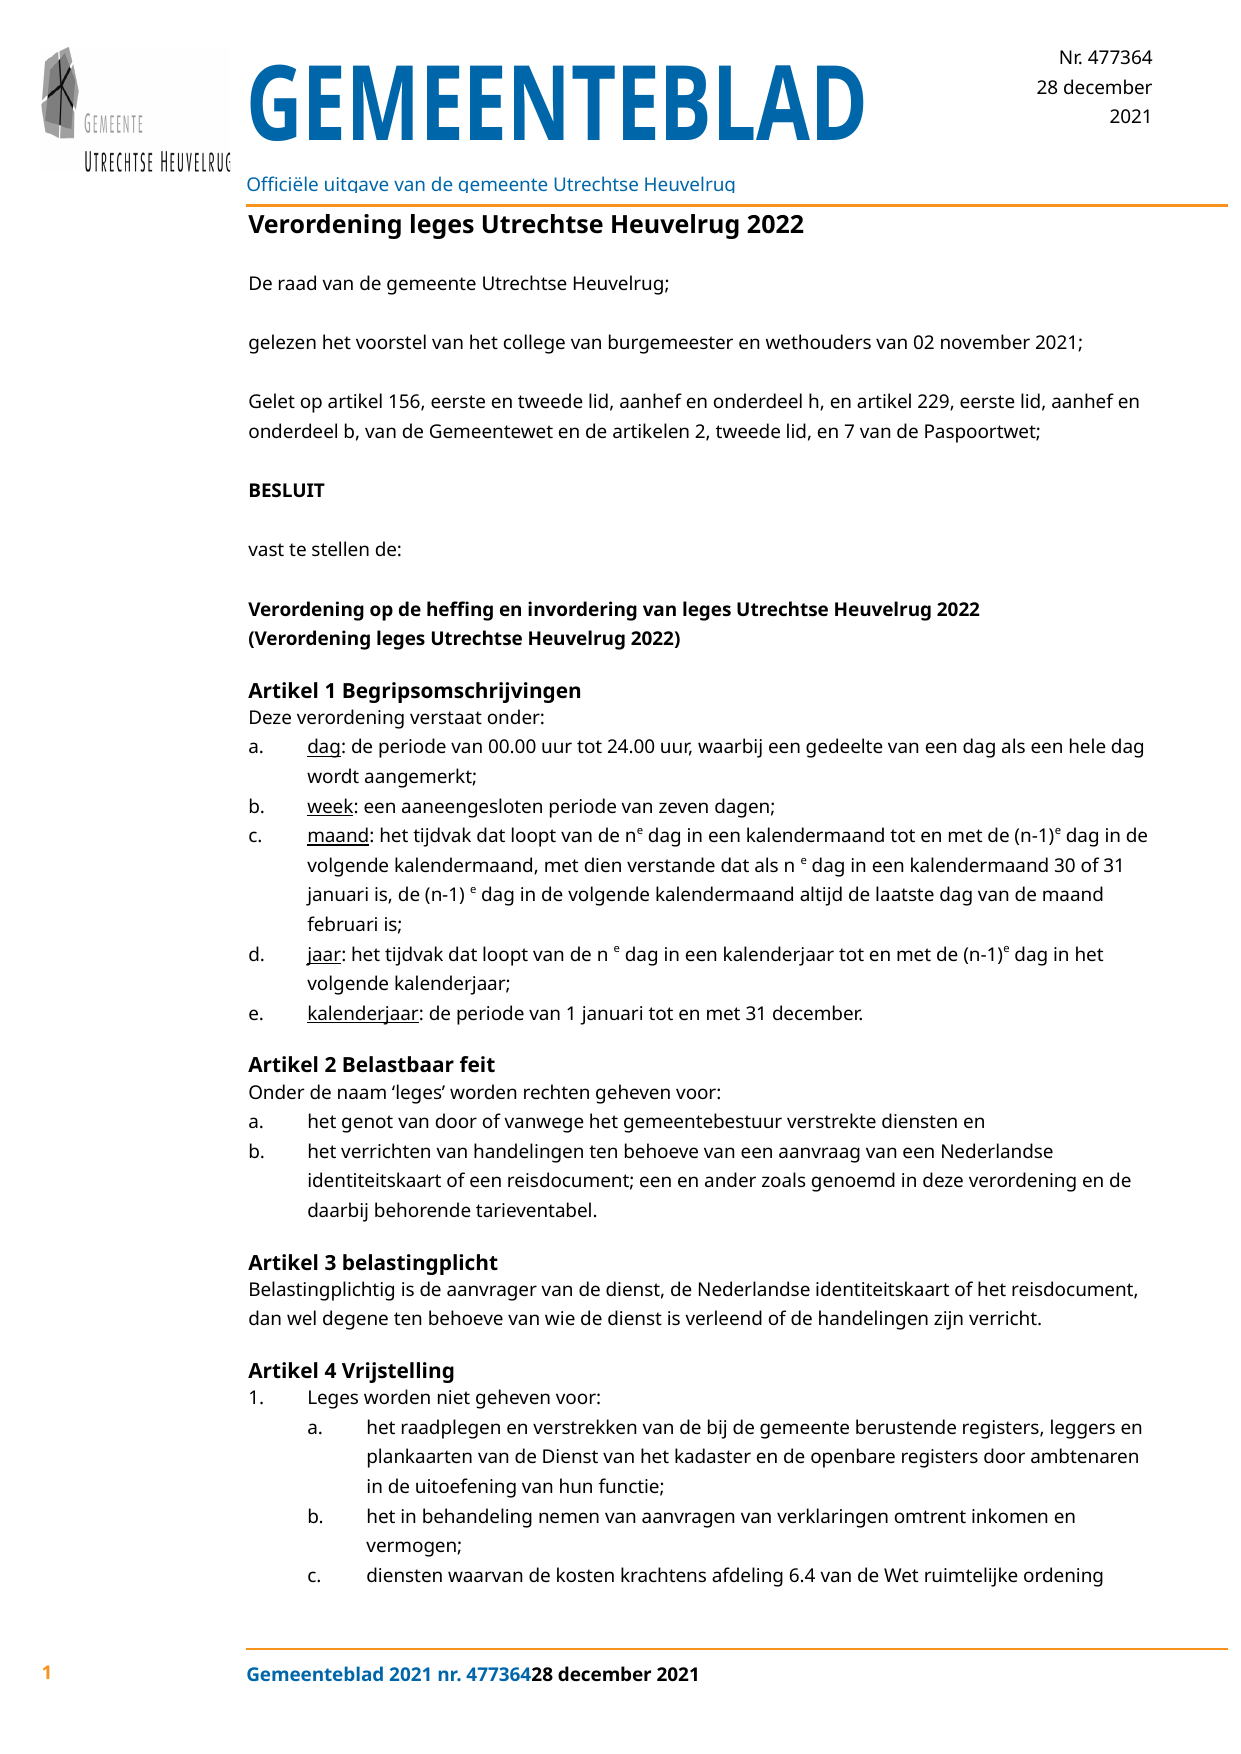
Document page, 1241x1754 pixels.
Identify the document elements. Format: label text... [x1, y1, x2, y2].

text Verordening leges Utrechtse Heuvelrug 2022 [248, 207, 1152, 241]
text gelezen het voorstel van het college van burgemeester en wethouders van 02 november 2021; [248, 329, 1152, 355]
list jaar: het tijdvak dat loopt van de n e dag in een kalenderjaar tot en met de (n-1)e dag in het volgende kalenderjaar; [248, 941, 1152, 996]
text Belastingplichtig is de aanvrager van de dienst, de Nederlandse identiteitskaart of het reisdocument, dan wel degene ten behoeve van wie de dienst is verleend of de handelingen zijn verricht. [248, 1276, 1152, 1331]
text Onder de naam ‘leges’ worden rechten geheven voor: [248, 1079, 1152, 1104]
list week: een aaneengesloten periode van zeven dagen; [248, 793, 1152, 819]
text Artikel 3 belastingplicht [248, 1248, 1152, 1276]
list Leges worden niet geheven voor: [248, 1384, 1152, 1410]
text Deze verordening verstaat onder: [248, 704, 1152, 730]
list diensten waarvan de kosten krachtens afdeling 6.4 van de Wet ruimtelijke ordening [307, 1562, 1152, 1588]
text Gelet op artikel 156, eerste en tweede lid, aanhef en onderdeel h, en artikel 229, eerste lid, aanhef en onderdeel b, van de Gemeentewet en de artikelen 2, tweede lid, en 7 van de Paspoortwet; [248, 389, 1152, 444]
list het genot van door of vanwege het gemeentebestuur verstrekte diensten en [248, 1108, 1152, 1134]
picture [41, 47, 231, 172]
list het raadplegen en verstrekken van de bij de gemeente berustende registers, leggers en plankaarten van de Dienst van het kadaster en de openbare registers door ambtenaren in de uitoefening van hun functie; [307, 1414, 1152, 1499]
text De raad van de gemeente Utrechtse Heuvelrug; [248, 270, 1152, 296]
list kalenderjaar: de periode van 1 januari tot en met 31 december. [248, 1000, 1152, 1026]
text (Verordening leges Utrechtse Heuvelrug 2022) [248, 625, 1152, 651]
text Verordening op de heffing en invordering van leges Utrechtse Heuvelrug 2022 [248, 596, 1152, 621]
text Artikel 1 Begripsomschrijvingen [248, 676, 1152, 704]
list dag: de periode van 00.00 uur tot 24.00 uur, waarbij een gedeelte van een dag als een hele dag wordt aangemerkt; [248, 734, 1152, 789]
text Artikel 2 Belastbaar feit [248, 1050, 1152, 1079]
list het verrichten van handelingen ten behoeve van een aanvraag van een Nederlandse identiteitskaart of een reisdocument; een en ander zoals genoemd in deze verordening en de daarbij behorende tarieventabel. [248, 1138, 1152, 1223]
text Artikel 4 Vrijstelling [248, 1356, 1152, 1384]
text vast te stellen de: [248, 537, 1152, 562]
list maand: het tijdvak dat loopt van de ne dag in een kalendermaand tot en met de (n-1)e dag in de volgende kalendermaand, met dien verstande dat als n e dag in een kalendermaand 30 of 31 januari is, de (n-1) e dag in de volgende kalendermaand altijd de laatste dag van de maand februari is; [248, 822, 1152, 937]
text BESLUIT [248, 477, 1152, 503]
list het in behandeling nemen van aanvragen van verklaringen omtrent inkomen en vermogen; [307, 1503, 1152, 1558]
